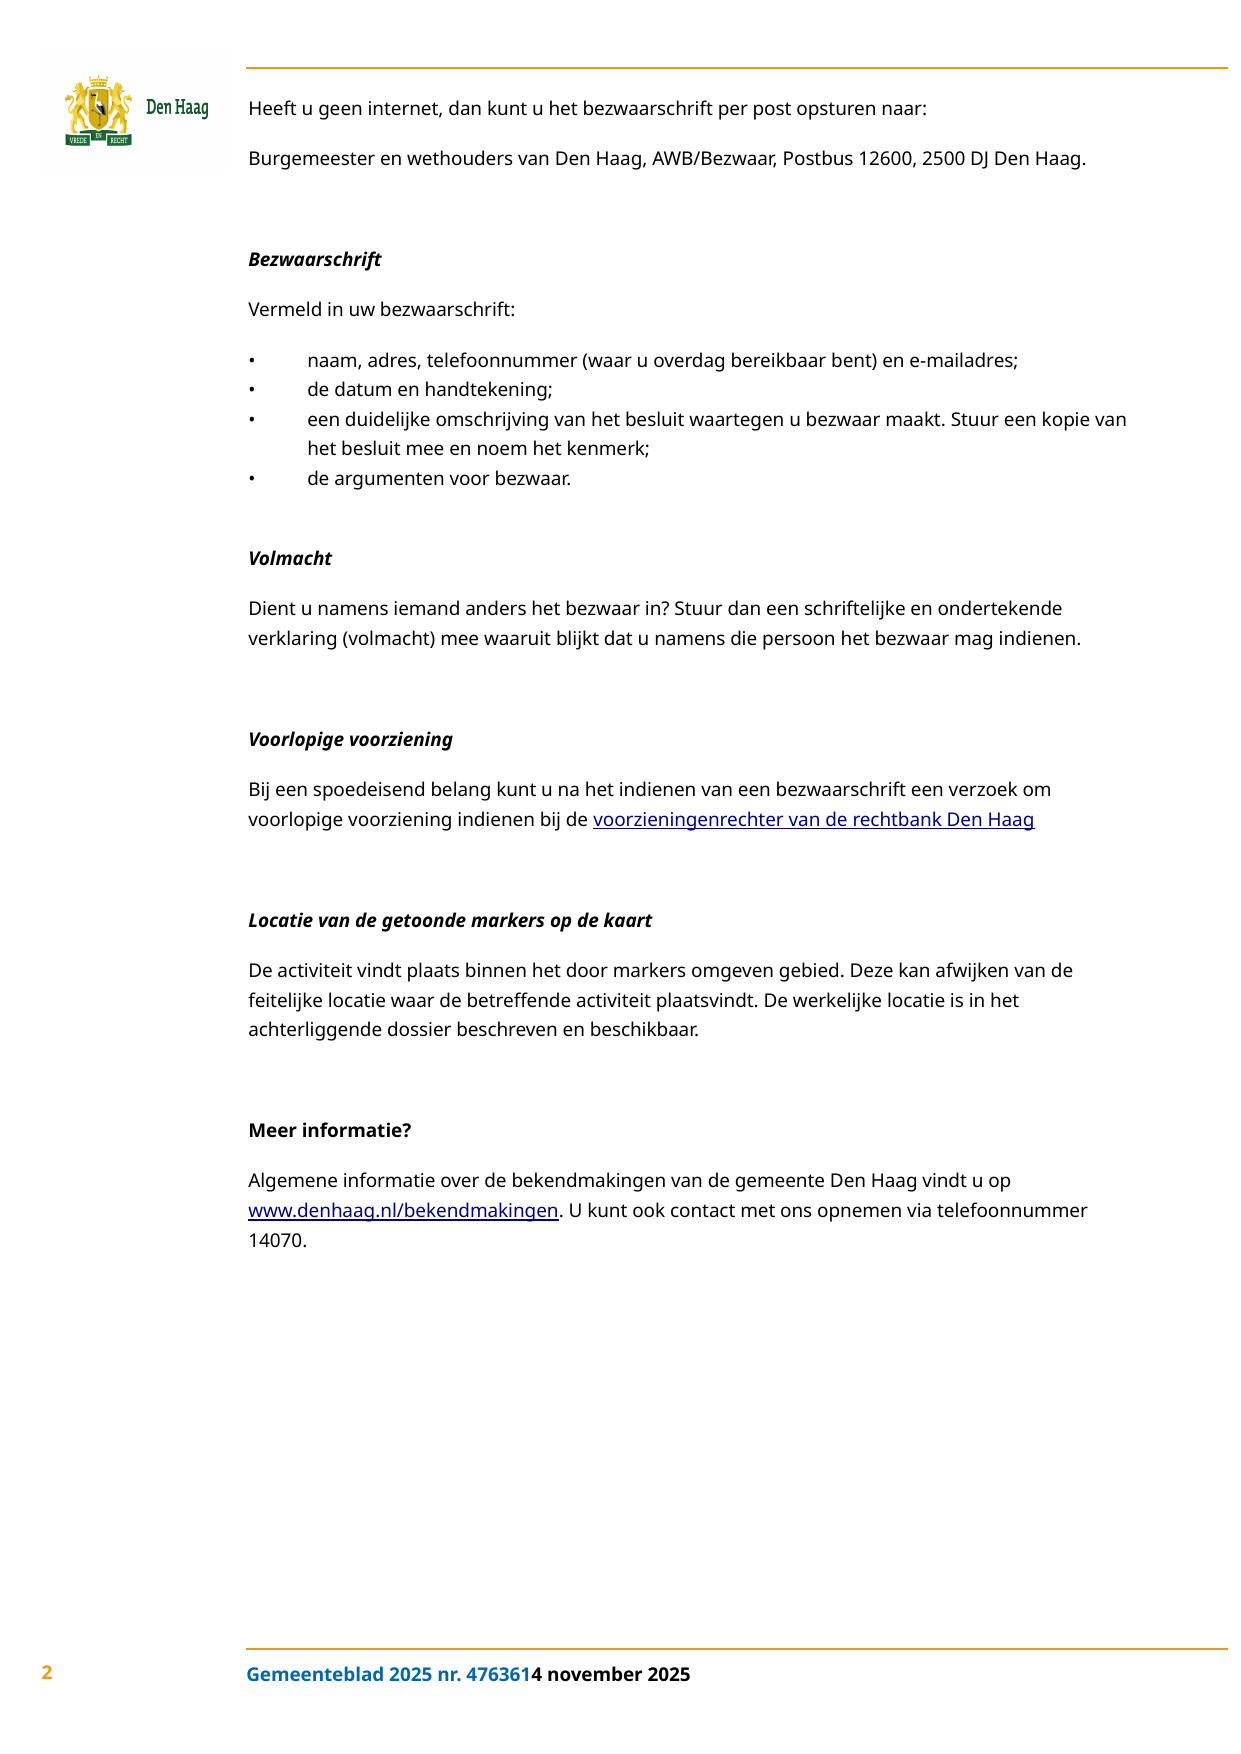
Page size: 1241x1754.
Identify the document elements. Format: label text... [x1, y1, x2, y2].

text Voorlopige voorziening [248, 726, 1152, 752]
text Locatie van de getoonde markers op de kaart [248, 907, 1152, 933]
list naam, adres, telefoonnummer (waar u overdag bereikbaar bent) en e-mailadres; [248, 347, 1152, 373]
text Dient u namens iemand anders het bezwaar in? Stuur dan een schriftelijke en ondertekende verklaring (volmacht) mee waaruit blijkt dat u namens die persoon het bezwaar mag indienen. [248, 596, 1152, 651]
picture [41, 47, 231, 172]
list een duidelijke omschrijving van het besluit waartegen u bezwaar maakt. Stuur een kopie van het besluit mee en noem het kenmerk; [248, 406, 1152, 461]
text De activiteit vindt plaats binnen het door markers omgeven gebied. Deze kan afwijken van de feitelijke locatie waar de betreffende activiteit plaatsvindt. De werkelijke locatie is in het achterliggende dossier beschreven en beschikbaar. [248, 957, 1152, 1042]
text Bezwaarschrift [248, 246, 1152, 272]
text Bij een spoedeisend belang kunt u na het indienen van een bezwaarschrift een verzoek om voorlopige voorziening indienen bij de voorzieningenrechter van de rechtbank Den Haag [248, 776, 1152, 832]
text Heeft u geen internet, dan kunt u het bezwaarschrift per post opsturen naar: [248, 95, 1152, 121]
text Vermeld in uw bezwaarschrift: [248, 296, 1152, 322]
text Algemene informatie over de bekendmakingen van de gemeente Den Haag vindt u op www.denhaag.nl/bekendmakingen. U kunt ook contact met ons opnemen via telefoonnummer 14070. [248, 1168, 1152, 1253]
list de argumenten voor bezwaar. [248, 465, 1152, 491]
text Volmacht [248, 545, 1152, 571]
list de datum en handtekening; [248, 376, 1152, 402]
text Burgemeester en wethouders van Den Haag, AWB/Bezwaar, Postbus 12600, 2500 DJ Den Haag. [248, 145, 1152, 171]
text Meer informatie? [248, 1117, 1152, 1143]
